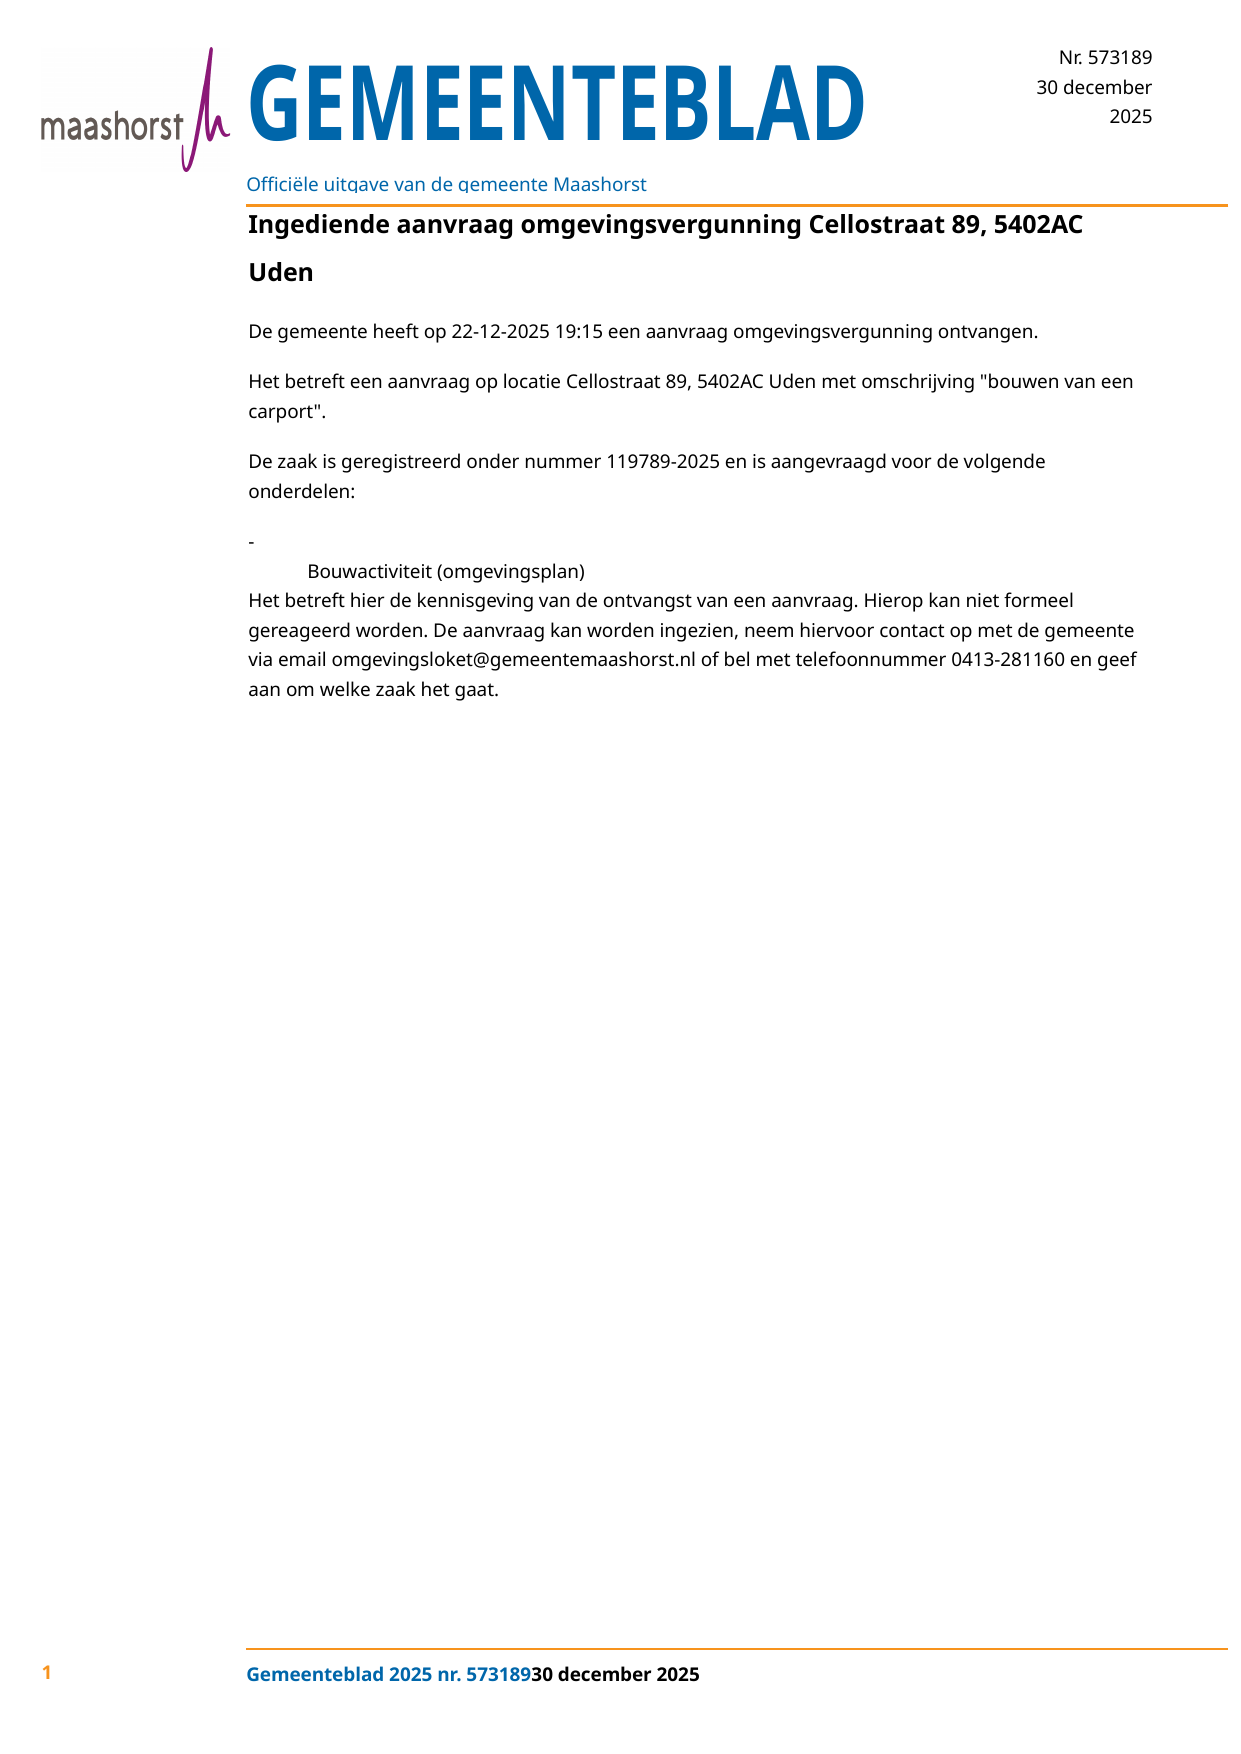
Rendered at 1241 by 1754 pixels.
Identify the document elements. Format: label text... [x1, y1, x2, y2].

text Het betreft hier de kennisgeving van de ontvangst van een aanvraag. Hierop kan niet formeel gereageerd worden. De aanvraag kan worden ingezien, neem hiervoor contact op met de gemeente via email omgevingsloket@gemeentemaashorst.nl of bel met telefoonnummer 0413-281160 en geef aan om welke zaak het gaat. [248, 587, 1152, 702]
text De zaak is geregistreerd onder nummer 119789-2025 en is aangevraagd voor de volgende onderdelen: [248, 448, 1152, 504]
text Het betreft een aanvraag op locatie Cellostraat 89, 5402AC Uden met omschrijving "bouwen van een carport". [248, 368, 1152, 424]
text De gemeente heeft op 22-12-2025 19:15 een aanvraag omgevingsvergunning ontvangen. [248, 318, 1152, 344]
picture [41, 47, 231, 172]
text Ingediende aanvraag omgevingsvergunning Cellostraat 89, 5402AC Uden [248, 207, 1152, 288]
list Bouwactiviteit (omgevingsplan) [248, 558, 1152, 584]
